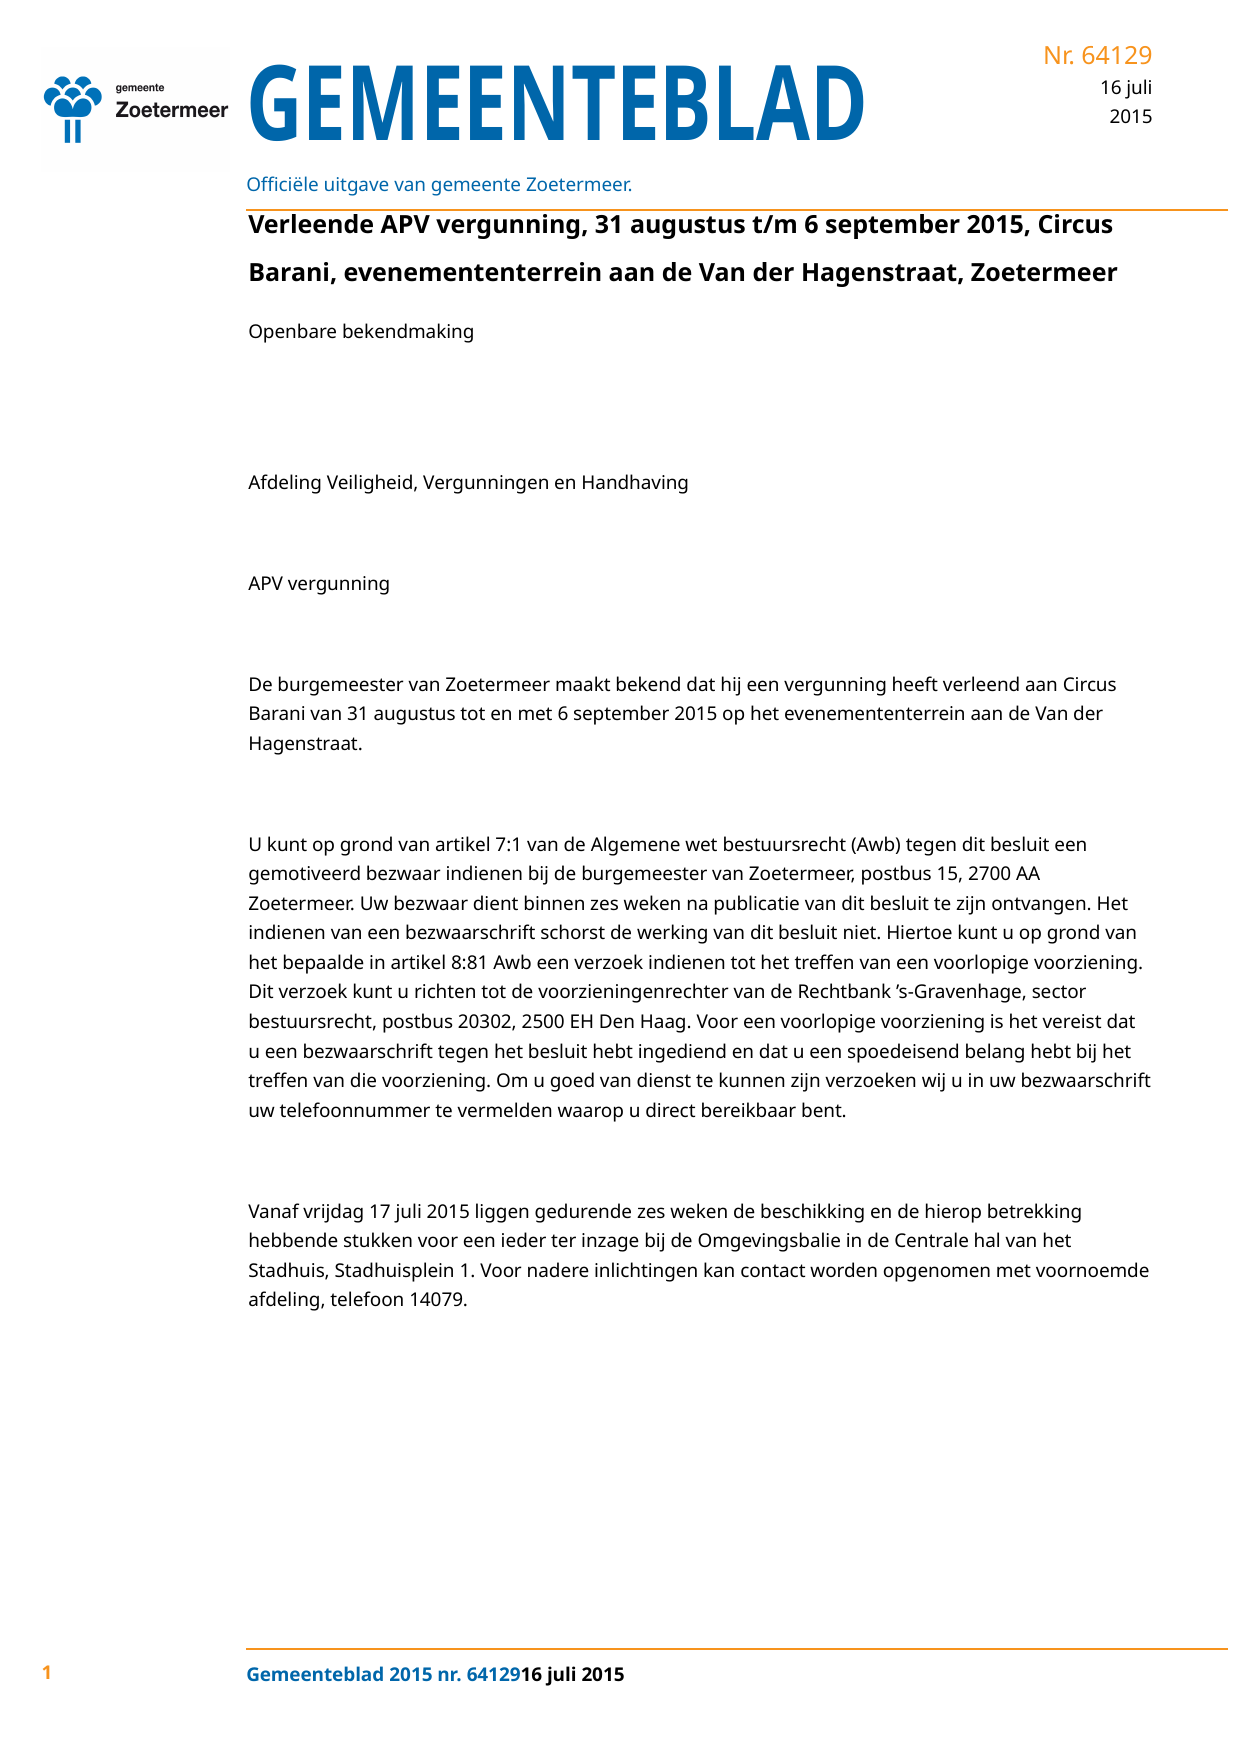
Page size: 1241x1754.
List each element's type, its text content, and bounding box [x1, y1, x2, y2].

text Verleende APV vergunning, 31 augustus t/m 6 september 2015, Circus Barani, evenemententerrein aan de Van der Hagenstraat, Zoetermeer [248, 211, 1152, 288]
text U kunt op grond van artikel 7:1 van de Algemene wet bestuursrecht (Awb) tegen dit besluit een gemotiveerd bezwaar indienen bij de burgemeester van Zoetermeer, postbus 15, 2700 AA Zoetermeer. Uw bezwaar dient binnen zes weken na publicatie van dit besluit te zijn ontvangen. Het indienen van een bezwaarschrift schorst de werking van dit besluit niet. Hiertoe kunt u op grond van het bepaalde in artikel 8:81 Awb een verzoek indienen tot het treffen van een voorlopige voorziening. Dit verzoek kunt u richten tot de voorzieningenrechter van de Rechtbank ’s-Gravenhage, sector bestuursrecht, postbus 20302, 2500 EH Den Haag. Voor een voorlopige voorziening is het vereist dat u een bezwaarschrift tegen het besluit hebt ingediend en dat u een spoedeisend belang hebt bij het treffen van die voorziening. Om u goed van dienst te kunnen zijn verzoeken wij u in uw bezwaarschrift uw telefoonnummer te vermelden waarop u direct bereikbaar bent. [248, 831, 1152, 1123]
picture [41, 47, 231, 172]
text Openbare bekendmaking [248, 318, 1152, 344]
text De burgemeester van Zoetermeer maakt bekend dat hij een vergunning heeft verleend aan Circus Barani van 31 augustus tot en met 6 september 2015 op het evenemententerrein aan de Van der Hagenstraat. [248, 671, 1152, 756]
text APV vergunning [248, 570, 1152, 596]
text Vanaf vrijdag 17 juli 2015 liggen gedurende zes weken de beschikking en de hierop betrekking hebbende stukken voor een ieder ter inzage bij de Omgevingsbalie in de Centrale hal van het Stadhuis, Stadhuisplein 1. Voor nadere inlichtingen kan contact worden opgenomen met voornoemde afdeling, telefoon 14079. [248, 1198, 1152, 1312]
text Afdeling Veiligheid, Vergunningen en Handhaving [248, 469, 1152, 495]
